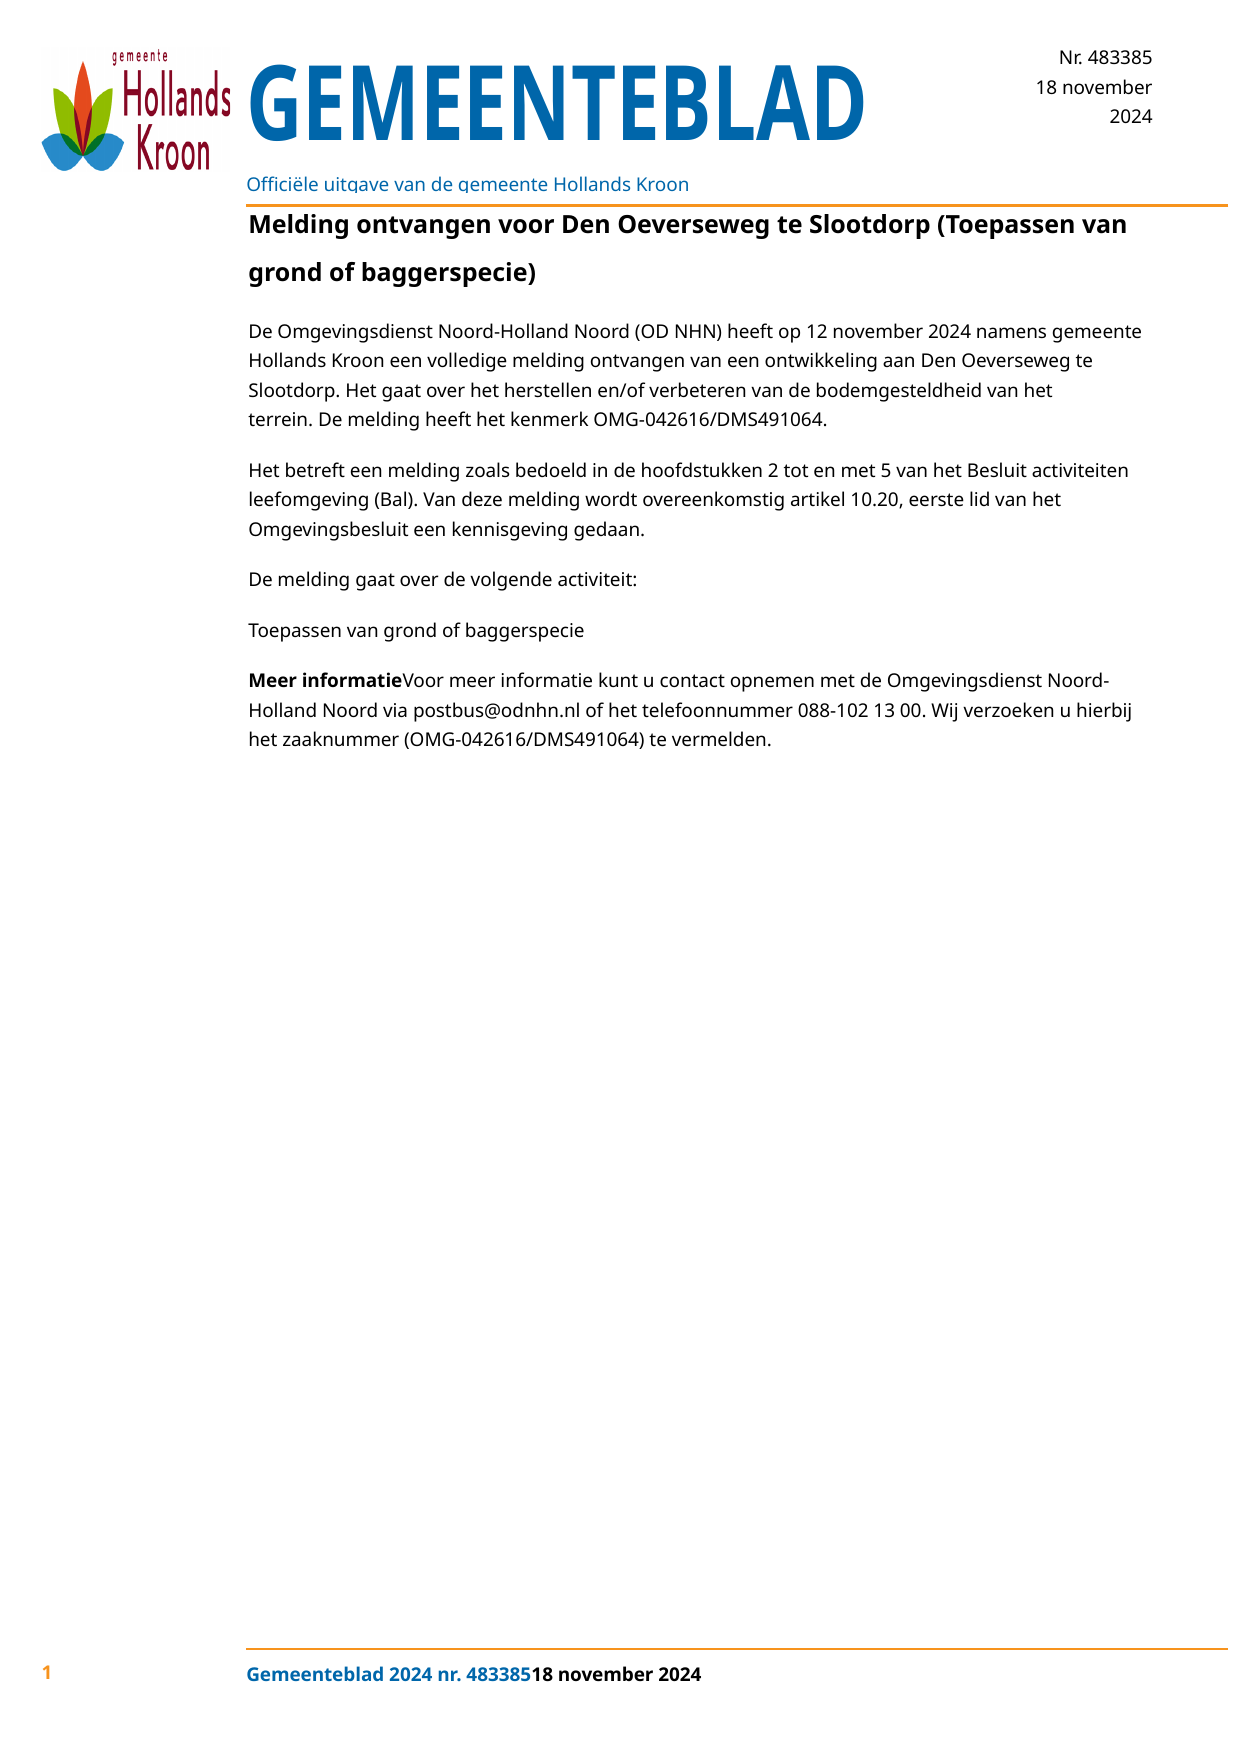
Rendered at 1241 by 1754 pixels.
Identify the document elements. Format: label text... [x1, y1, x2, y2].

text De melding gaat over de volgende activiteit: [248, 567, 1152, 592]
text Het betreft een melding zoals bedoeld in de hoofdstukken 2 tot en met 5 van het Besluit activiteiten leefomgeving (Bal). Van deze melding wordt overeenkomstig artikel 10.20, eerste lid van het Omgevingsbesluit een kennisgeving gedaan. [248, 457, 1152, 542]
text De Omgevingsdienst Noord-Holland Noord (OD NHN) heeft op 12 november 2024 namens gemeente Hollands Kroon een volledige melding ontvangen van een ontwikkeling aan Den Oeverseweg te Slootdorp. Het gaat over het herstellen en/of verbeteren van de bodemgesteldheid van het terrein. De melding heeft het kenmerk OMG-042616/DMS491064. [248, 318, 1152, 432]
text Toepassen van grond of baggerspecie [248, 617, 1152, 643]
text Melding ontvangen voor Den Oeverseweg te Slootdorp (Toepassen van grond of baggerspecie) [248, 207, 1152, 288]
text Meer informatieVoor meer informatie kunt u contact opnemen met de Omgevingsdienst Noord-Holland Noord via postbus@odnhn.nl of het telefoonnummer 088-102 13 00. Wij verzoeken u hierbij het zaaknummer (OMG-042616/DMS491064) te vermelden. [248, 667, 1152, 752]
picture [41, 47, 231, 172]
